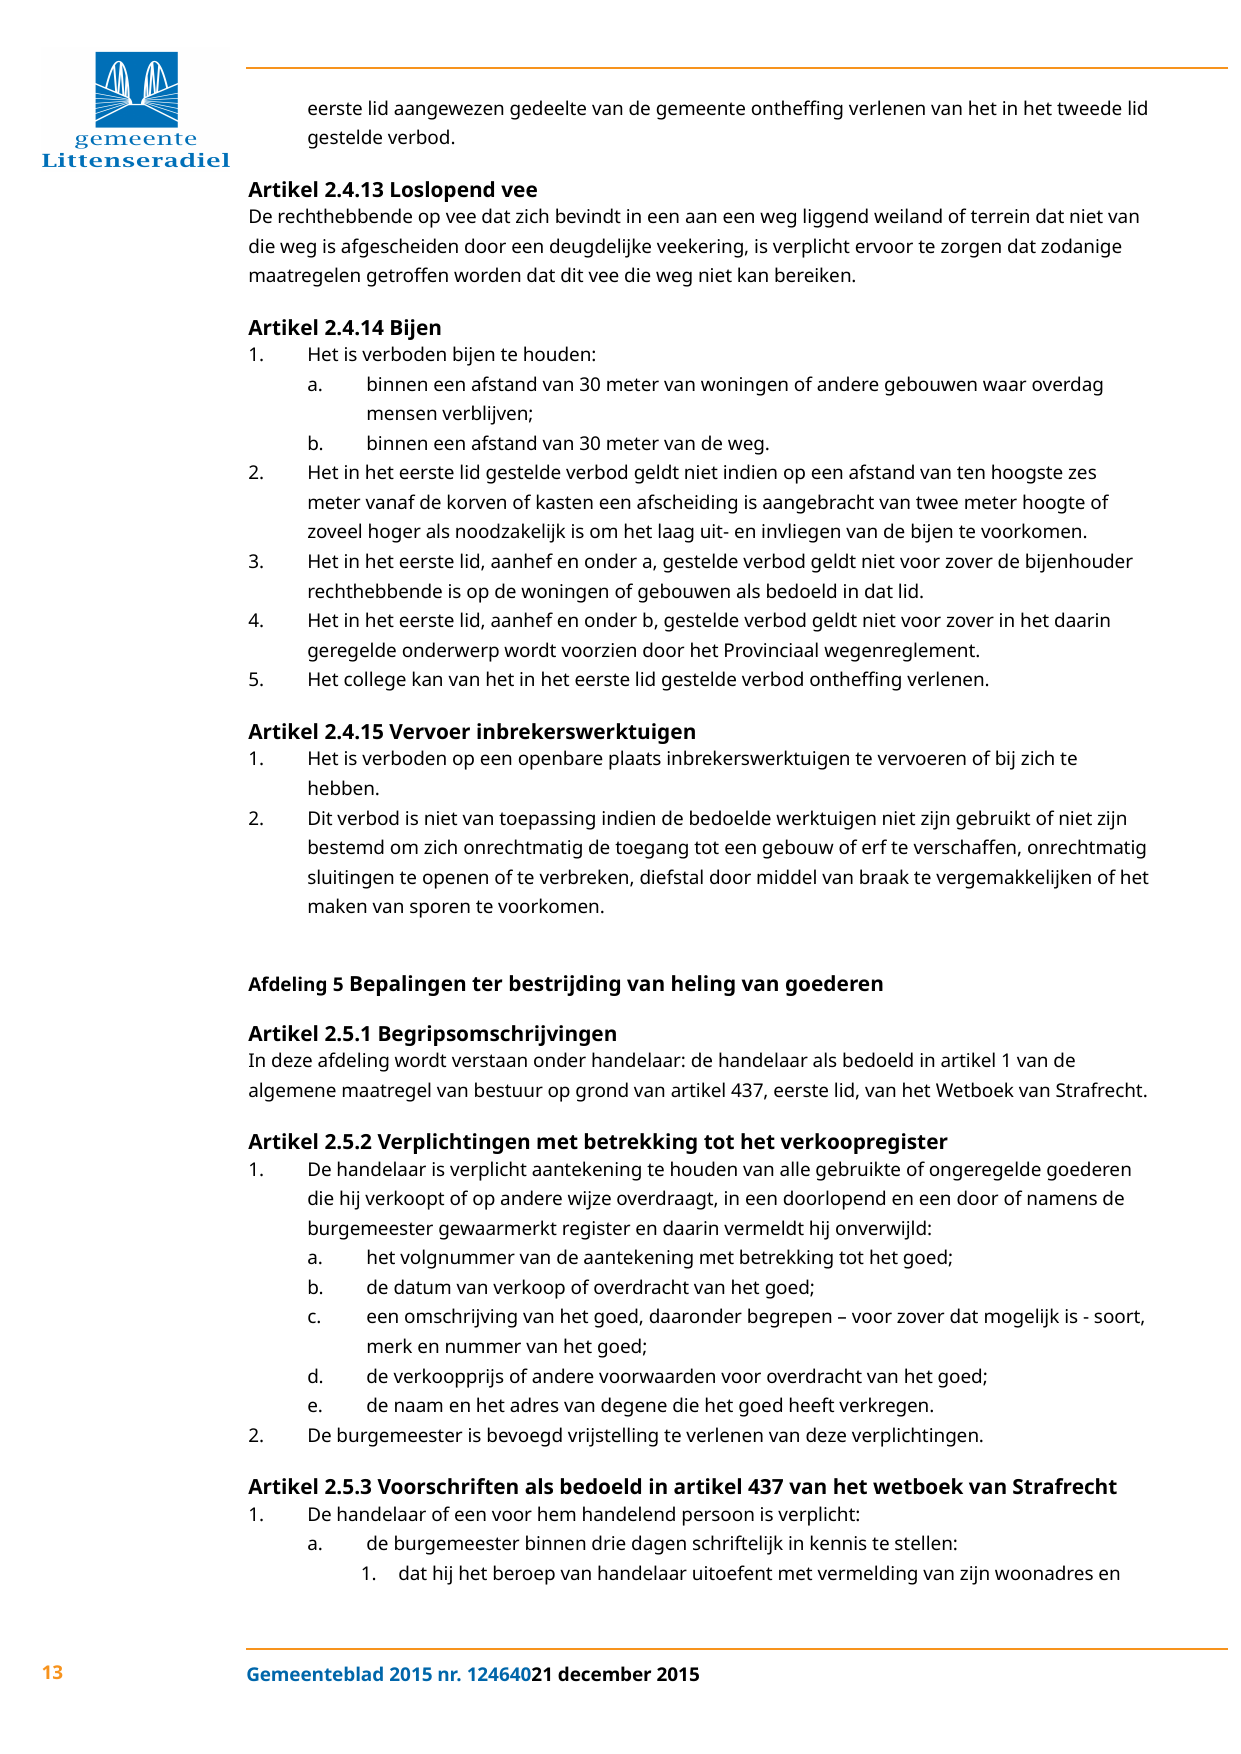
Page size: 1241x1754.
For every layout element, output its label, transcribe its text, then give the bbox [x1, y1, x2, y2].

text Artikel 2.4.13 Loslopend vee [248, 175, 1152, 203]
list De burgemeester is bevoegd vrijstelling te verlenen van deze verplichtingen. [248, 1422, 1152, 1448]
text In deze afdeling wordt verstaan onder handelaar: de handelaar als bedoeld in artikel 1 van de algemene maatregel van bestuur op grond van artikel 437, eerste lid, van het Wetboek van Strafrecht. [248, 1047, 1152, 1103]
text Afdeling 5 Bepalingen ter bestrijding van heling van goederen [248, 969, 1152, 998]
text Artikel 2.4.14 Bijen [248, 313, 1152, 341]
text Artikel 2.4.15 Vervoer inbrekerswerktuigen [248, 717, 1152, 746]
list eerste lid aangewezen gedeelte van de gemeente ontheffing verlenen van het in het tweede lid gestelde verbod. [248, 95, 1152, 150]
picture [41, 47, 231, 172]
list Het is verboden op een openbare plaats inbrekerswerktuigen te vervoeren of bij zich te hebben. [248, 746, 1152, 801]
list Dit verbod is niet van toepassing indien de bedoelde werktuigen niet zijn gebruikt of niet zijn bestemd om zich onrechtmatig de toegang tot een gebouw of erf te verschaffen, onrechtmatig sluitingen te openen of te verbreken, diefstal door middel van braak te vergemakkelijken of het maken van sporen te voorkomen. [248, 805, 1152, 919]
list De handelaar is verplicht aantekening te houden van alle gebruikte of ongeregelde goederen die hij verkoopt of op andere wijze overdraagt, in een doorlopend en een door of namens de burgemeester gewaarmerkt register en daarin vermeldt hij onverwijld: [248, 1156, 1152, 1241]
list binnen een afstand van 30 meter van de weg. [307, 430, 1152, 456]
list Het in het eerste lid, aanhef en onder b, gestelde verbod geldt niet voor zover in het daarin geregelde onderwerp wordt voorzien door het Provinciaal wegenreglement. [248, 607, 1152, 663]
list Het in het eerste lid, aanhef en onder a, gestelde verbod geldt niet voor zover de bijenhouder rechthebbende is op de woningen of gebouwen als bedoeld in dat lid. [248, 548, 1152, 604]
list Het in het eerste lid gestelde verbod geldt niet indien op een afstand van ten hoogste zes meter vanaf de korven of kasten een afscheiding is aangebracht van twee meter hoogte of zoveel hoger als noodzakelijk is om het laag uit- en invliegen van de bijen te voorkomen. [248, 459, 1152, 544]
text Artikel 2.5.1 Begripsomschrijvingen [248, 1019, 1152, 1047]
list Het college kan van het in het eerste lid gestelde verbod ontheffing verlenen. [248, 667, 1152, 692]
list het volgnummer van de aantekening met betrekking tot het goed; [307, 1244, 1152, 1270]
list de burgemeester binnen drie dagen schriftelijk in kennis te stellen: [307, 1530, 1152, 1556]
list binnen een afstand van 30 meter van woningen of andere gebouwen waar overdag mensen verblijven; [307, 371, 1152, 426]
list de verkoopprijs of andere voorwaarden voor overdracht van het goed; [307, 1363, 1152, 1388]
text Artikel 2.5.3 Voorschriften als bedoeld in artikel 437 van het wetboek van Strafrecht [248, 1472, 1152, 1501]
list de datum van verkoop of overdracht van het goed; [307, 1274, 1152, 1300]
list dat hij het beroep van handelaar uitoefent met vermelding van zijn woonadres en [361, 1560, 1152, 1586]
text De rechthebbende op vee dat zich bevindt in een aan een weg liggend weiland of terrein dat niet van die weg is afgescheiden door een deugdelijke veekering, is verplicht ervoor te zorgen dat zodanige maatregelen getroffen worden dat dit vee die weg niet kan bereiken. [248, 203, 1152, 288]
list een omschrijving van het goed, daaronder begrepen – voor zover dat mogelijk is - soort, merk en nummer van het goed; [307, 1304, 1152, 1359]
text Artikel 2.5.2 Verplichtingen met betrekking tot het verkoopregister [248, 1127, 1152, 1156]
list De handelaar of een voor hem handelend persoon is verplicht: [248, 1501, 1152, 1527]
list Het is verboden bijen te houden: [248, 341, 1152, 367]
list de naam en het adres van degene die het goed heeft verkregen. [307, 1392, 1152, 1418]
